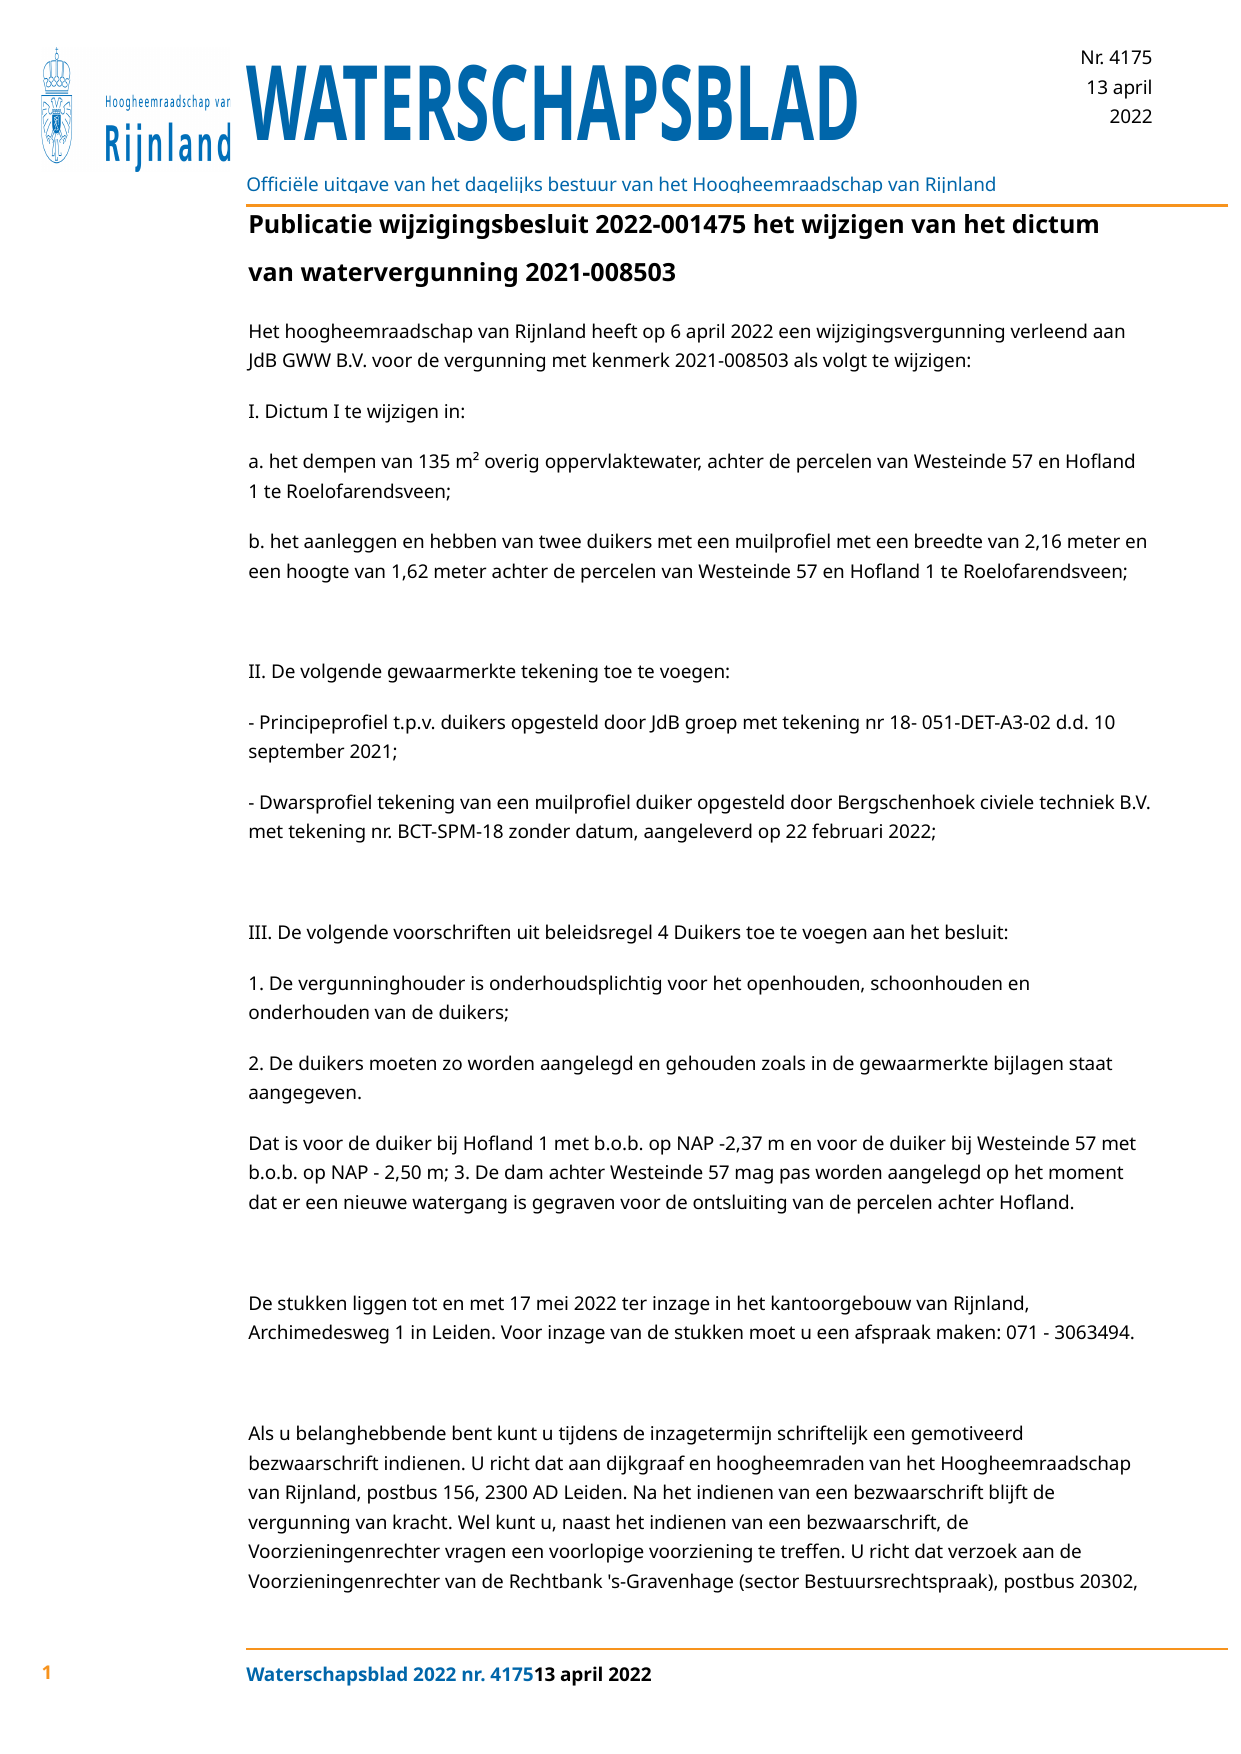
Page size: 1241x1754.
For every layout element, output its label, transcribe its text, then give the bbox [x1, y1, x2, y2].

text 2. De duikers moeten zo worden aangelegd en gehouden zoals in de gewaarmerkte bijlagen staat aangegeven. [248, 1050, 1152, 1105]
picture [41, 47, 231, 172]
text Publicatie wijzigingsbesluit 2022-001475 het wijzigen van het dictum van watervergunning 2021-008503 [248, 207, 1152, 288]
text 1. De vergunninghouder is onderhoudsplichtig voor het openhouden, schoonhouden en onderhouden van de duikers; [248, 970, 1152, 1025]
text Dat is voor de duiker bij Hofland 1 met b.o.b. op NAP -2,37 m en voor de duiker bij Westeinde 57 met b.o.b. op NAP - 2,50 m; 3. De dam achter Westeinde 57 mag pas worden aangelegd op het moment dat er een nieuwe watergang is gegraven voor de ontsluiting van de percelen achter Hofland. [248, 1130, 1152, 1215]
text Het hoogheemraadschap van Rijnland heeft op 6 april 2022 een wijzigingsvergunning verleend aan JdB GWW B.V. voor de vergunning met kenmerk 2021-008503 als volgt te wijzigen: [248, 318, 1152, 373]
text Als u belanghebbende bent kunt u tijdens de inzagetermijn schriftelijk een gemotiveerd bezwaarschrift indienen. U richt dat aan dijkgraaf en hoogheemraden van het Hoogheemraadschap van Rijnland, postbus 156, 2300 AD Leiden. Na het indienen van een bezwaarschrift blijft de vergunning van kracht. Wel kunt u, naast het indienen van een bezwaarschrift, de Voorzieningenrechter vragen een voorlopige voorziening te treffen. U richt dat verzoek aan de Voorzieningenrechter van de Rechtbank 's-Gravenhage (sector Bestuursrechtspraak), postbus 20302, [248, 1420, 1152, 1594]
text De stukken liggen tot en met 17 mei 2022 ter inzage in het kantoorgebouw van Rijnland, Archimedesweg 1 in Leiden. Voor inzage van de stukken moet u een afspraak maken: 071 - 3063494. [248, 1290, 1152, 1345]
text - Dwarsprofiel tekening van een muilprofiel duiker opgesteld door Bergschenhoek civiele techniek B.V. met tekening nr. BCT-SPM-18 zonder datum, aangeleverd op 22 februari 2022; [248, 789, 1152, 844]
text III. De volgende voorschriften uit beleidsregel 4 Duikers toe te voegen aan het besluit: [248, 919, 1152, 945]
text I. Dictum I te wijzigen in: [248, 398, 1152, 424]
text b. het aanleggen en hebben van twee duikers met een muilprofiel met een breedte van 2,16 meter en een hoogte van 1,62 meter achter de percelen van Westeinde 57 en Hofland 1 te Roelofarendsveen; [248, 528, 1152, 584]
text II. De volgende gewaarmerkte tekening toe te voegen: [248, 659, 1152, 684]
text - Principeprofiel t.p.v. duikers opgesteld door JdB groep met tekening nr 18- 051-DET-A3-02 d.d. 10 september 2021; [248, 709, 1152, 764]
text a. het dempen van 135 m² overig oppervlaktewater, achter de percelen van Westeinde 57 en Hofland 1 te Roelofarendsveen; [248, 448, 1152, 504]
